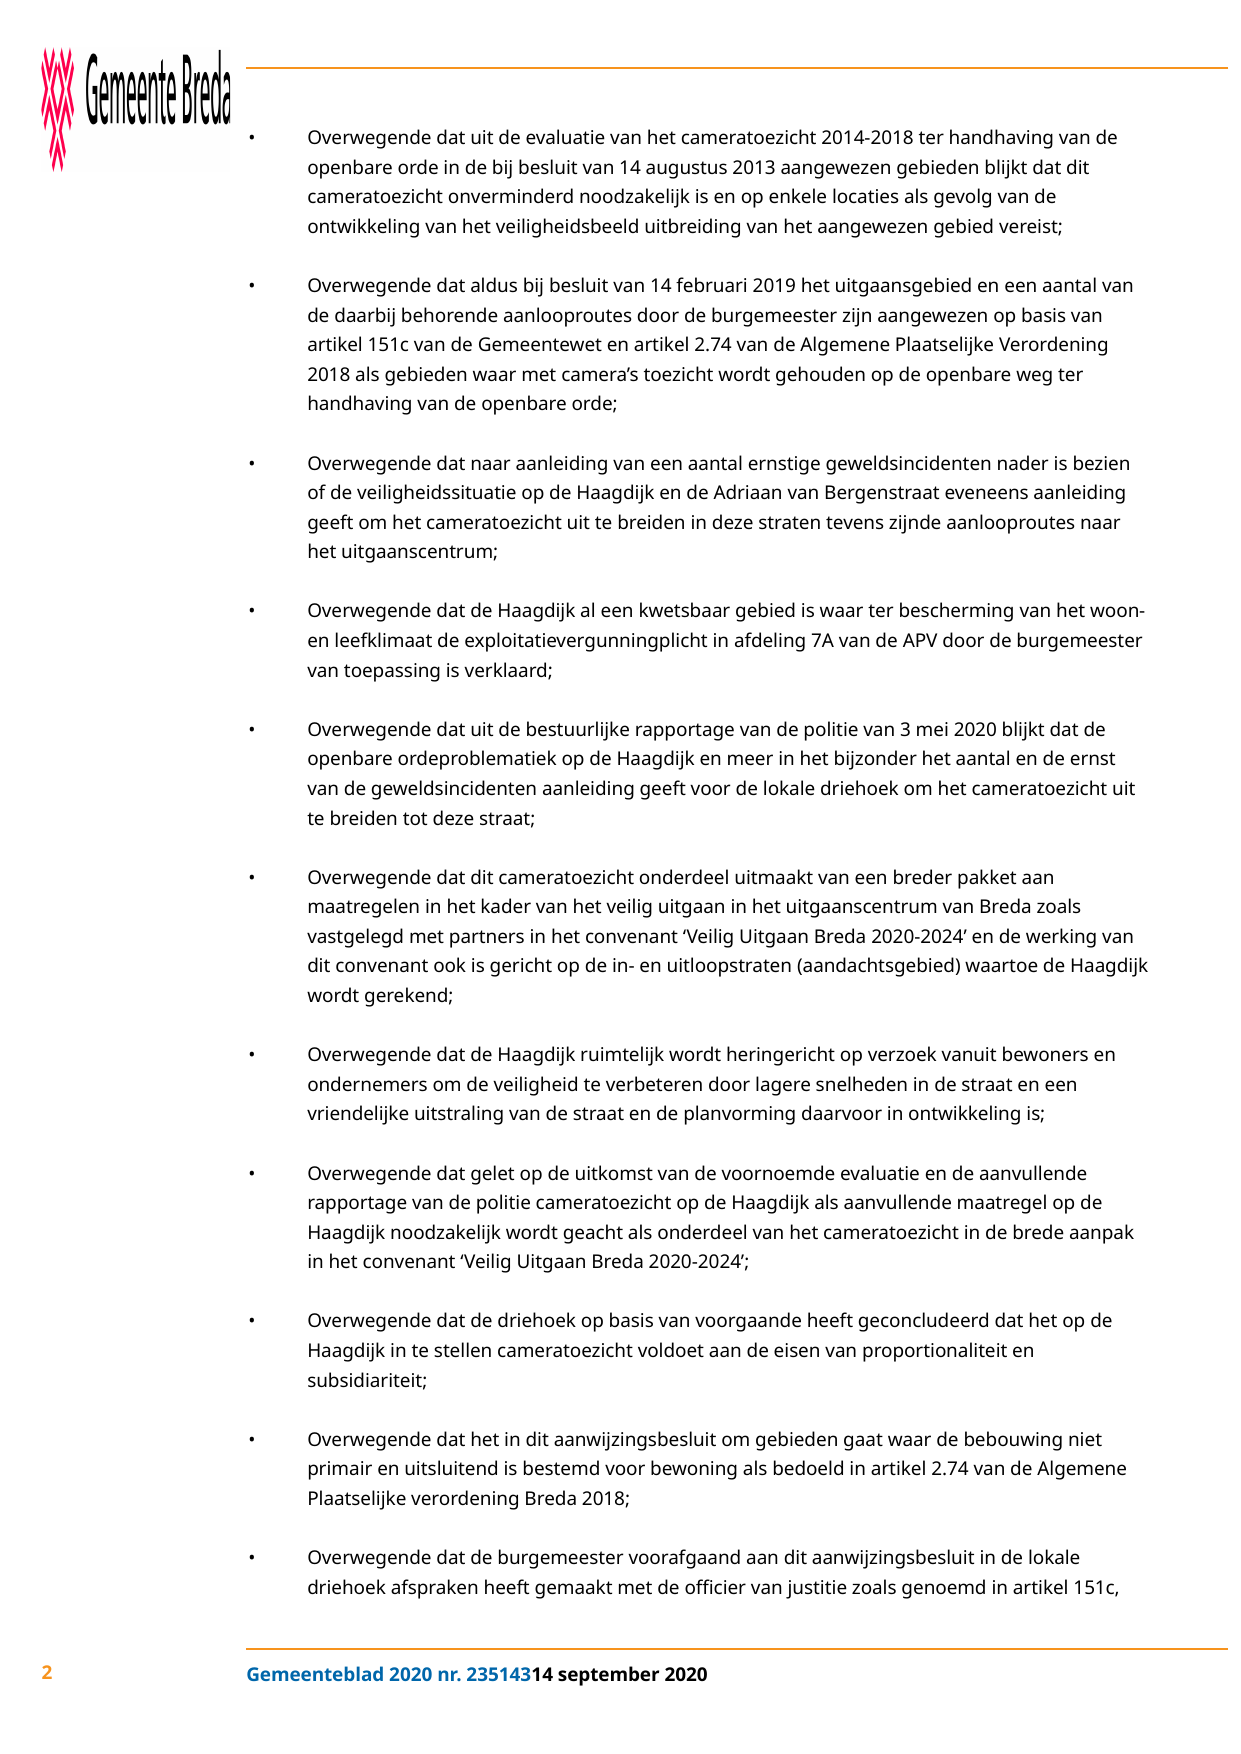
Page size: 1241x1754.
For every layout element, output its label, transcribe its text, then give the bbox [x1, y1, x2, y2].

list Overwegende dat uit de evaluatie van het cameratoezicht 2014-2018 ter handhaving van de openbare orde in de bij besluit van 14 augustus 2013 aangewezen gebieden blijkt dat dit cameratoezicht onverminderd noodzakelijk is en op enkele locaties als gevolg van de ontwikkeling van het veiligheidsbeeld uitbreiding van het aangewezen gebied vereist; [248, 124, 1152, 239]
picture [41, 47, 231, 172]
list Overwegende dat uit de bestuurlijke rapportage van de politie van 3 mei 2020 blijkt dat de openbare ordeproblematiek op de Haagdijk en meer in het bijzonder het aantal en de ernst van de geweldsincidenten aanleiding geeft voor de lokale driehoek om het cameratoezicht uit te breiden tot deze straat; [248, 716, 1152, 831]
list Overwegende dat naar aanleiding van een aantal ernstige geweldsincidenten nader is bezien of de veiligheidssituatie op de Haagdijk en de Adriaan van Bergenstraat eveneens aanleiding geeft om het cameratoezicht uit te breiden in deze straten tevens zijnde aanlooproutes naar het uitgaanscentrum; [248, 450, 1152, 564]
list Overwegende dat de driehoek op basis van voorgaande heeft geconcludeerd dat het op de Haagdijk in te stellen cameratoezicht voldoet aan de eisen van proportionaliteit en subsidiariteit; [248, 1308, 1152, 1393]
list Overwegende dat de Haagdijk al een kwetsbaar gebied is waar ter bescherming van het woon- en leefklimaat de exploitatievergunningplicht in afdeling 7A van de APV door de burgemeester van toepassing is verklaard; [248, 598, 1152, 683]
list Overwegende dat het in dit aanwijzingsbesluit om gebieden gaat waar de bebouwing niet primair en uitsluitend is bestemd voor bewoning als bedoeld in artikel 2.74 van de Algemene Plaatselijke verordening Breda 2018; [248, 1426, 1152, 1511]
list Overwegende dat aldus bij besluit van 14 februari 2019 het uitgaansgebied en een aantal van de daarbij behorende aanlooproutes door de burgemeester zijn aangewezen op basis van artikel 151c van de Gemeentewet en artikel 2.74 van de Algemene Plaatselijke Verordening 2018 als gebieden waar met camera’s toezicht wordt gehouden op de openbare weg ter handhaving van de openbare orde; [248, 272, 1152, 416]
list Overwegende dat dit cameratoezicht onderdeel uitmaakt van een breder pakket aan maatregelen in het kader van het veilig uitgaan in het uitgaanscentrum van Breda zoals vastgelegd met partners in het convenant ‘Veilig Uitgaan Breda 2020-2024’ en de werking van dit convenant ook is gericht op de in- en uitloopstraten (aandachtsgebied) waartoe de Haagdijk wordt gerekend; [248, 864, 1152, 1008]
list Overwegende dat de Haagdijk ruimtelijk wordt heringericht op verzoek vanuit bewoners en ondernemers om de veiligheid te verbeteren door lagere snelheden in de straat en een vriendelijke uitstraling van de straat en de planvorming daarvoor in ontwikkeling is; [248, 1041, 1152, 1126]
list Overwegende dat de burgemeester voorafgaand aan dit aanwijzingsbesluit in de lokale driehoek afspraken heeft gemaakt met de officier van justitie zoals genoemd in artikel 151c, [248, 1544, 1152, 1600]
list Overwegende dat gelet op de uitkomst van de voornoemde evaluatie en de aanvullende rapportage van de politie cameratoezicht op de Haagdijk als aanvullende maatregel op de Haagdijk noodzakelijk wordt geacht als onderdeel van het cameratoezicht in de brede aanpak in het convenant ‘Veilig Uitgaan Breda 2020-2024’; [248, 1160, 1152, 1274]
